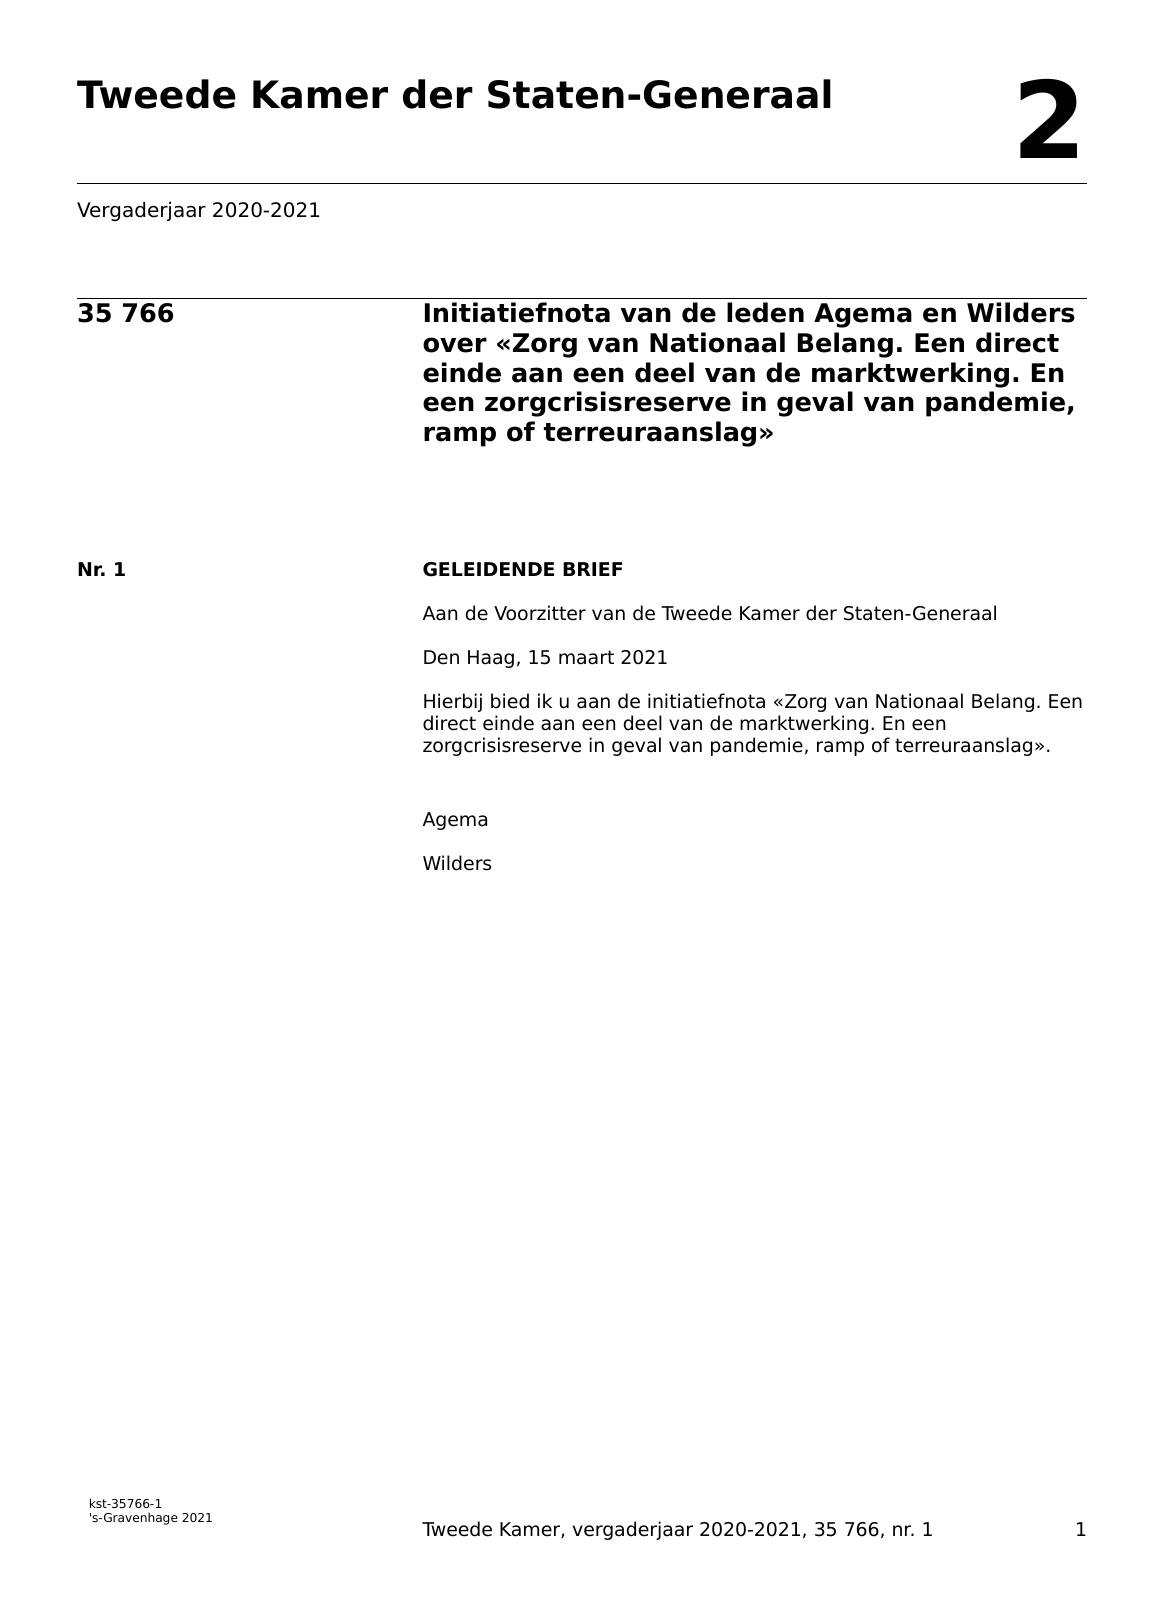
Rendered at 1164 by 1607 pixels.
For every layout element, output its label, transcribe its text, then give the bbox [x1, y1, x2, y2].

text Agema Wilders [422, 787, 1087, 875]
text Aan de Voorzitter van de Tweede Kamer der Staten-Generaal [422, 603, 1087, 624]
table_header 2 [886, 59, 1087, 183]
text Hierbij bied ik u aan de initiatiefnota «Zorg van Nationaal Belang. Een direct einde aan een deel van de marktwerking. En een zorgcrisisreserve in geval van pandemie, ramp of terreuraanslag». [422, 691, 1087, 757]
table_cell Vergaderjaar 2020-2021 [77, 184, 1087, 298]
text Den Haag, 15 maart 2021 [422, 647, 1087, 669]
subtitle Nr. 1 GELEIDENDE BRIEF [77, 558, 1087, 580]
text 's-Gravenhage 2021 [88, 1511, 323, 1525]
text kst-35766-1 [88, 1497, 323, 1511]
subtitle 35 766 Initiatiefnota van de leden Agema en Wilders over «Zorg van Nationaal Belang. Een direct einde aan een deel van de marktwerking. En een zorgcrisisreserve in geval van pandemie, ramp of terreuraanslag» [77, 299, 1087, 447]
table_header Tweede Kamer der Staten-Generaal [77, 59, 886, 183]
